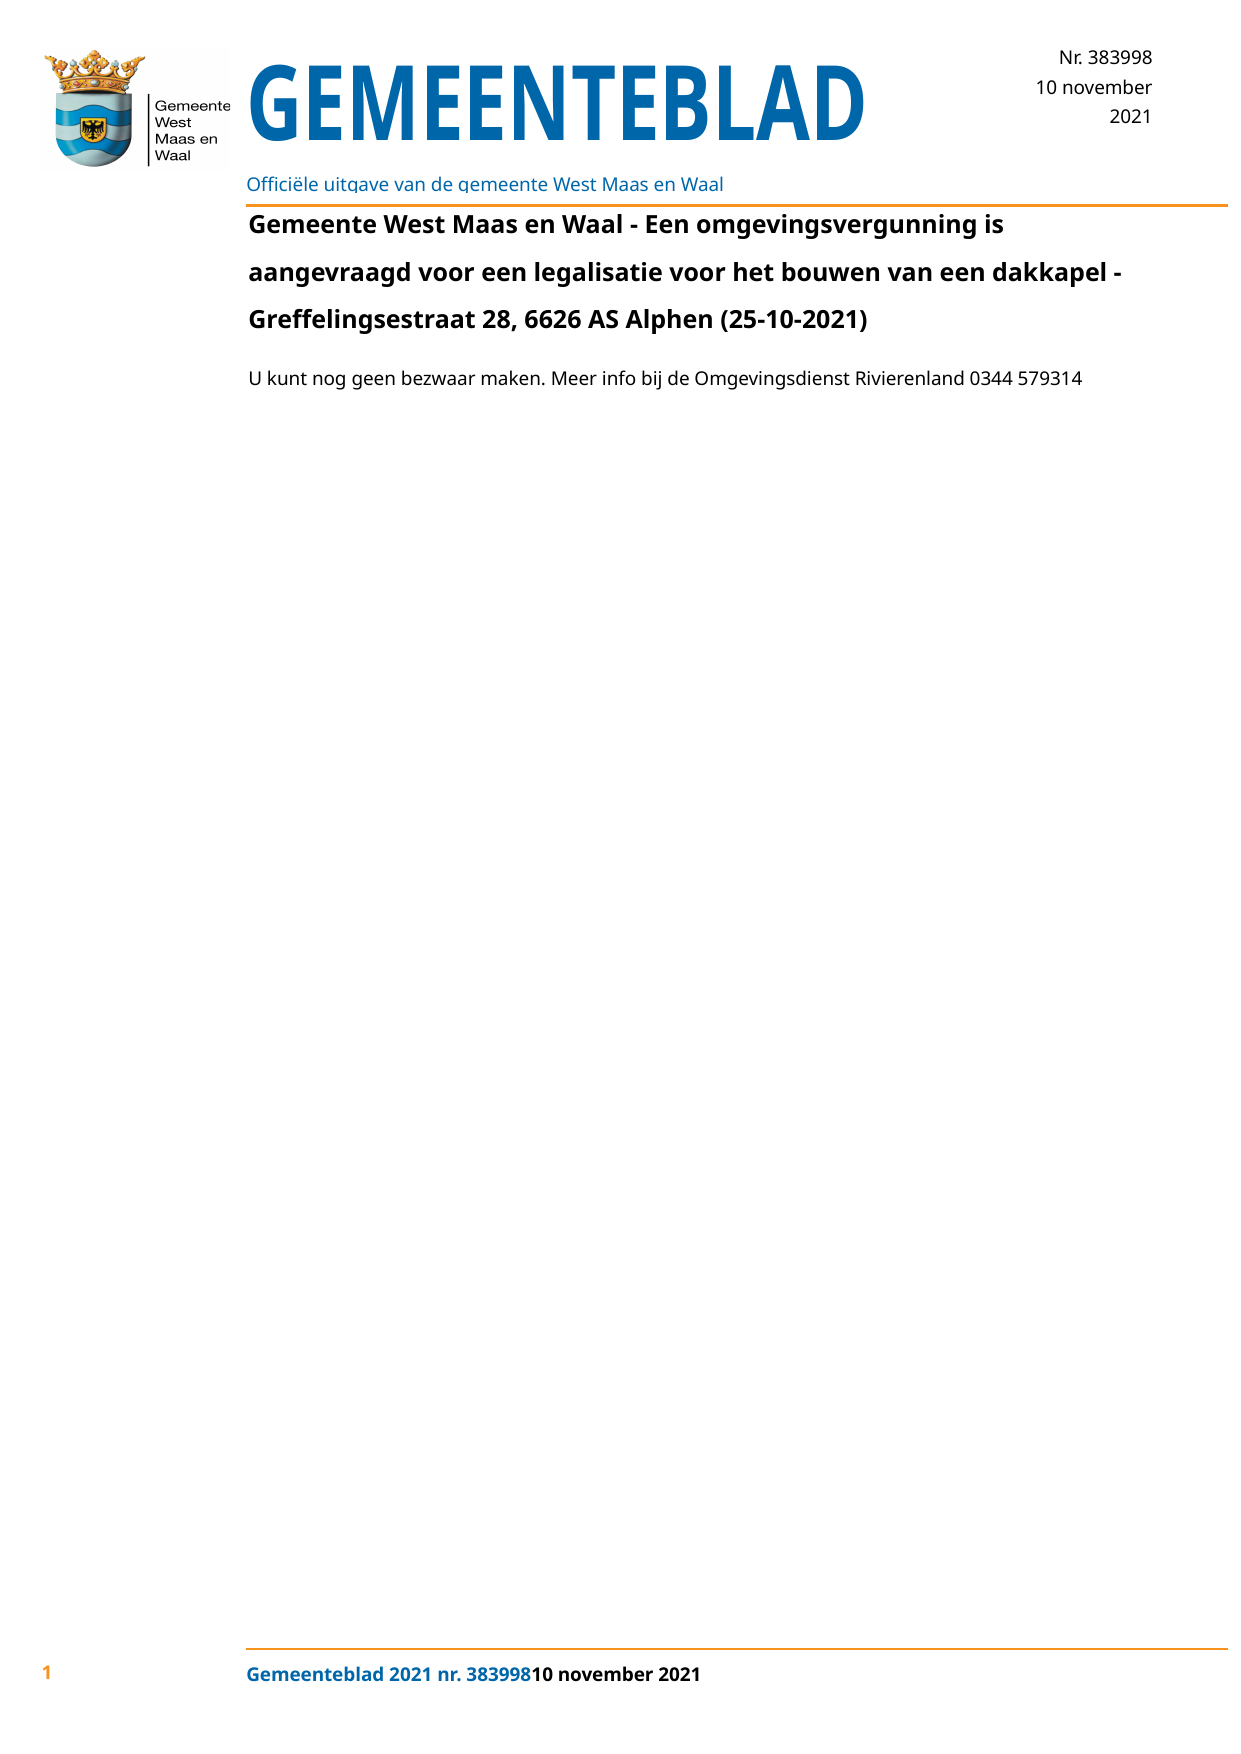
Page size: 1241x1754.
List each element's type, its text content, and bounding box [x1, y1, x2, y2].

text Gemeente West Maas en Waal - Een omgevingsvergunning is aangevraagd voor een legalisatie voor het bouwen van een dakkapel - Greffelingsestraat 28, 6626 AS Alphen (25-10-2021) [248, 207, 1152, 336]
text U kunt nog geen bezwaar maken. Meer info bij de Omgevingsdienst Rivierenland 0344 579314 [248, 366, 1152, 391]
picture [41, 47, 231, 172]
